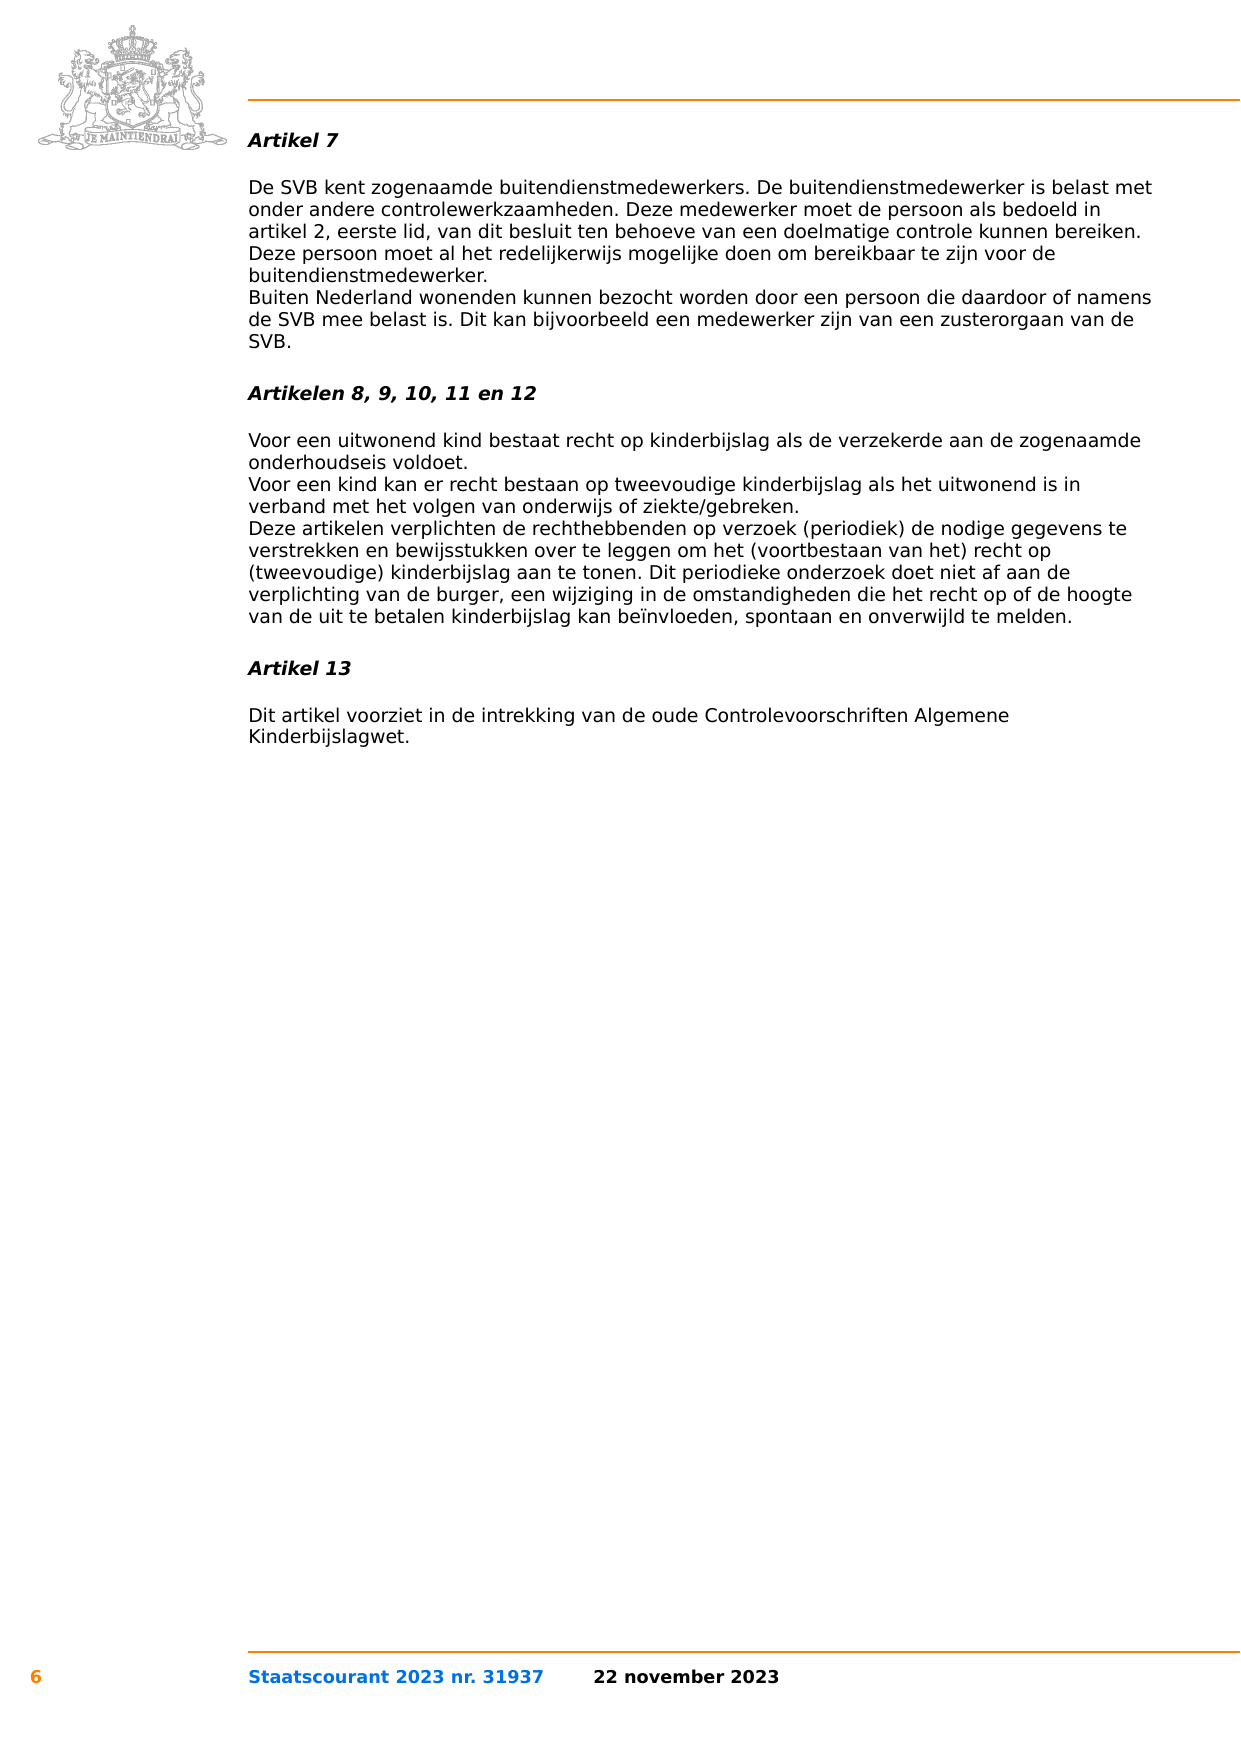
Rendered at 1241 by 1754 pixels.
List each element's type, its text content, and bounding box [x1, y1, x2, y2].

text De SVB kent zogenaamde buitendienstmedewerkers. De buitendienstmedewerker is belast met onder andere controlewerkzaamheden. Deze medewerker moet de persoon als bedoeld in artikel 2, eerste lid, van dit besluit ten behoeve van een doelmatige controle kunnen bereiken. Deze persoon moet al het redelijkerwijs mogelijke doen om bereikbaar te zijn voor de buitendienstmedewerker. [248, 177, 1163, 287]
text Voor een uitwonend kind bestaat recht op kinderbijslag als de verzekerde aan de zogenaamde onderhoudseis voldoet. [248, 430, 1163, 474]
text Voor een kind kan er recht bestaan op tweevoudige kinderbijslag als het uitwonend is in verband met het volgen van onderwijs of ziekte/gebreken. [248, 474, 1163, 518]
text Dit artikel voorziet in de intrekking van de oude Controlevoorschriften Algemene Kinderbijslagwet. [248, 704, 1163, 748]
text Deze artikelen verplichten de rechthebbenden op verzoek (periodiek) de nodige gegevens te verstrekken en bewijsstukken over te leggen om het (voortbestaan van het) recht op (tweevoudige) kinderbijslag aan te tonen. Dit periodieke onderzoek doet niet af aan de verplichting van de burger, een wijziging in de omstandigheden die het recht op of de hoogte van de uit te betalen kinderbijslag kan beïnvloeden, spontaan en onverwijld te melden. [248, 518, 1163, 627]
subtitle Artikel 7 [248, 130, 1163, 152]
picture [38, 25, 227, 150]
subtitle Artikel 13 [248, 657, 1163, 679]
text Buiten Nederland wonenden kunnen bezocht worden door een persoon die daardoor of namens de SVB mee belast is. Dit kan bijvoorbeeld een medewerker zijn van een zusterorgaan van de SVB. [248, 287, 1163, 353]
subtitle Artikelen 8, 9, 10, 11 en 12 [248, 383, 1163, 405]
